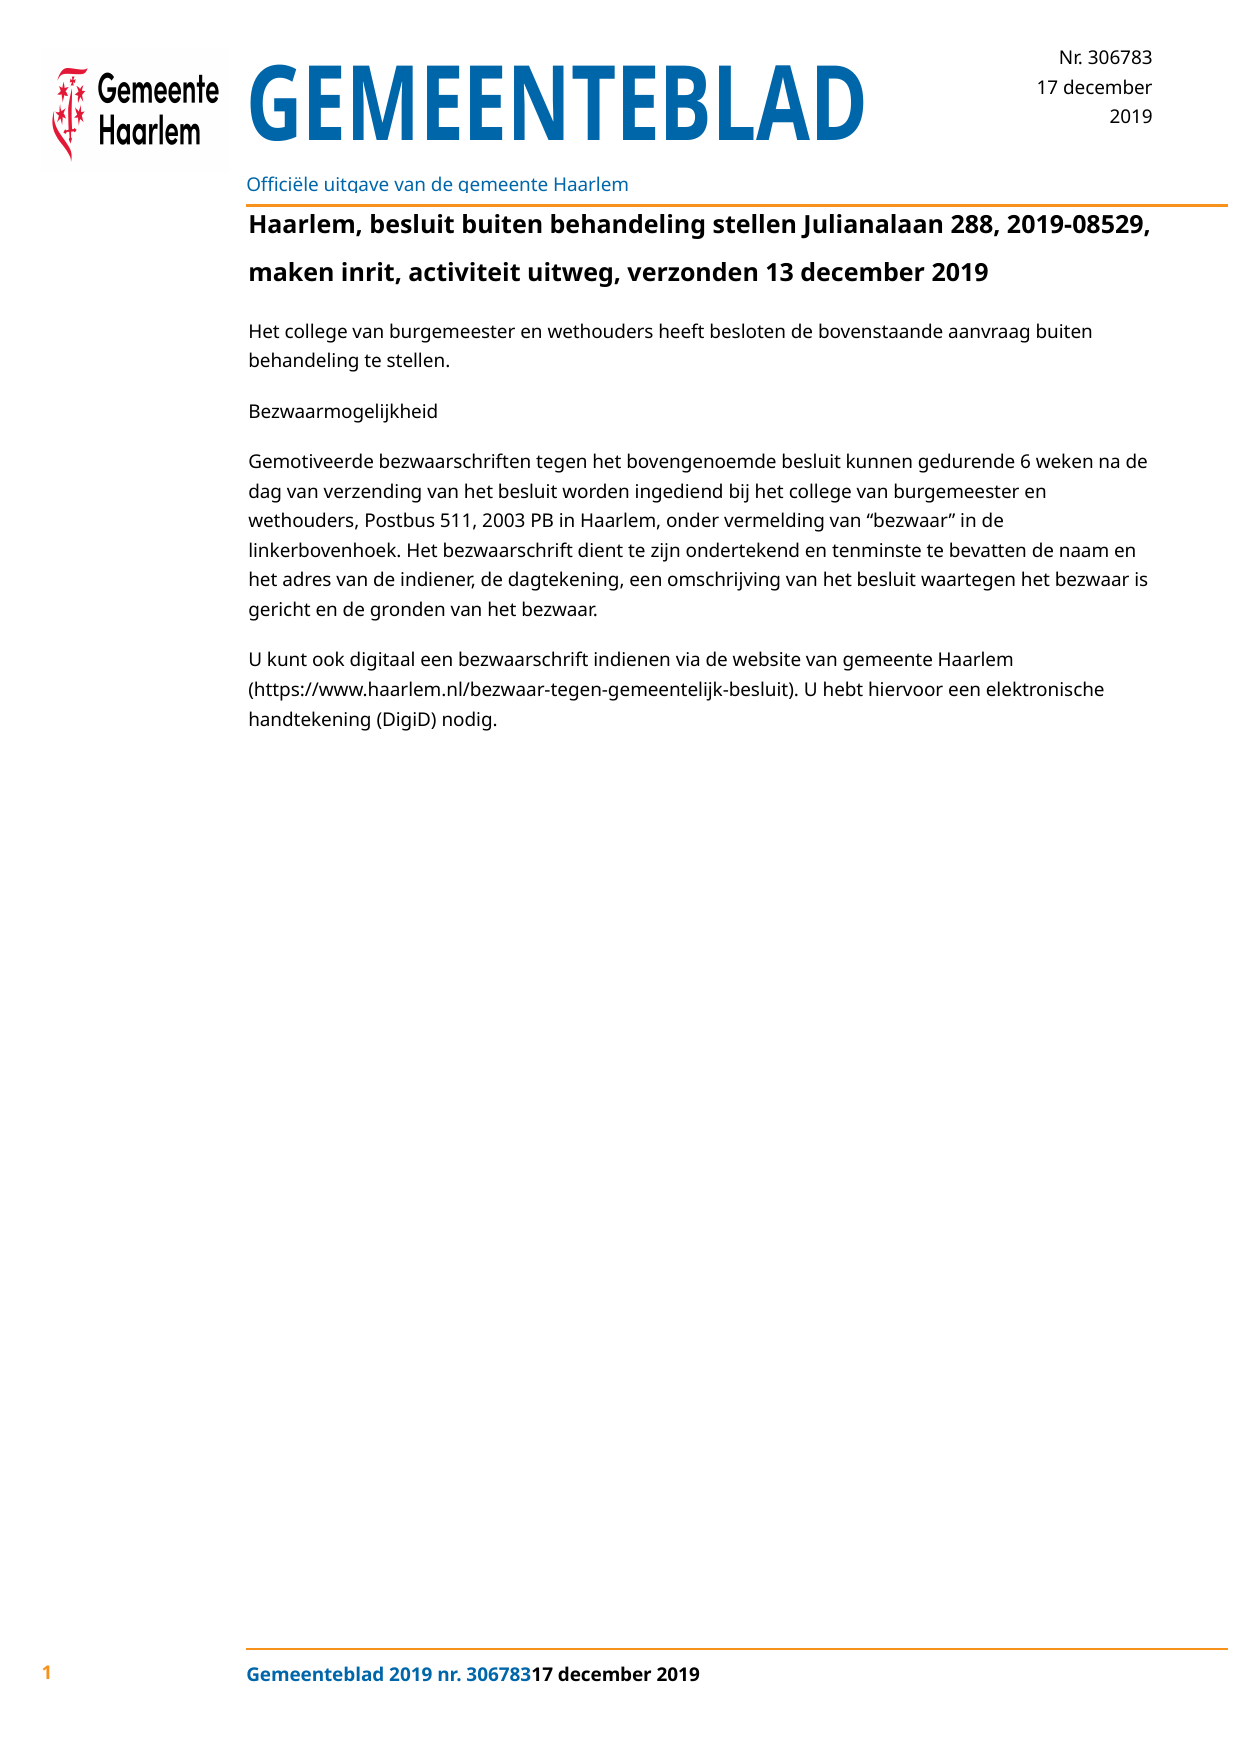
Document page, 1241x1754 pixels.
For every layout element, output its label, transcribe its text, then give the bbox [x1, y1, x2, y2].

text U kunt ook digitaal een bezwaarschrift indienen via de website van gemeente Haarlem (https://www.haarlem.nl/bezwaar-tegen-gemeentelijk-besluit). U hebt hiervoor een elektronische handtekening (DigiD) nodig. [248, 647, 1152, 732]
text Het college van burgemeester en wethouders heeft besloten de bovenstaande aanvraag buiten behandeling te stellen. [248, 318, 1152, 373]
text Gemotiveerde bezwaarschriften tegen het bovengenoemde besluit kunnen gedurende 6 weken na de dag van verzending van het besluit worden ingediend bij het college van burgemeester en wethouders, Postbus 511, 2003 PB in Haarlem, onder vermelding van “bezwaar” in de linkerbovenhoek. Het bezwaarschrift dient te zijn ondertekend en tenminste te bevatten de naam en het adres van de indiener, de dagtekening, een omschrijving van het besluit waartegen het bezwaar is gericht en de gronden van het bezwaar. [248, 448, 1152, 622]
picture [41, 47, 231, 172]
text Bezwaarmogelijkheid [248, 398, 1152, 424]
text Haarlem, besluit buiten behandeling stellen Julianalaan 288, 2019-08529, maken inrit, activiteit uitweg, verzonden 13 december 2019 [248, 207, 1152, 288]
